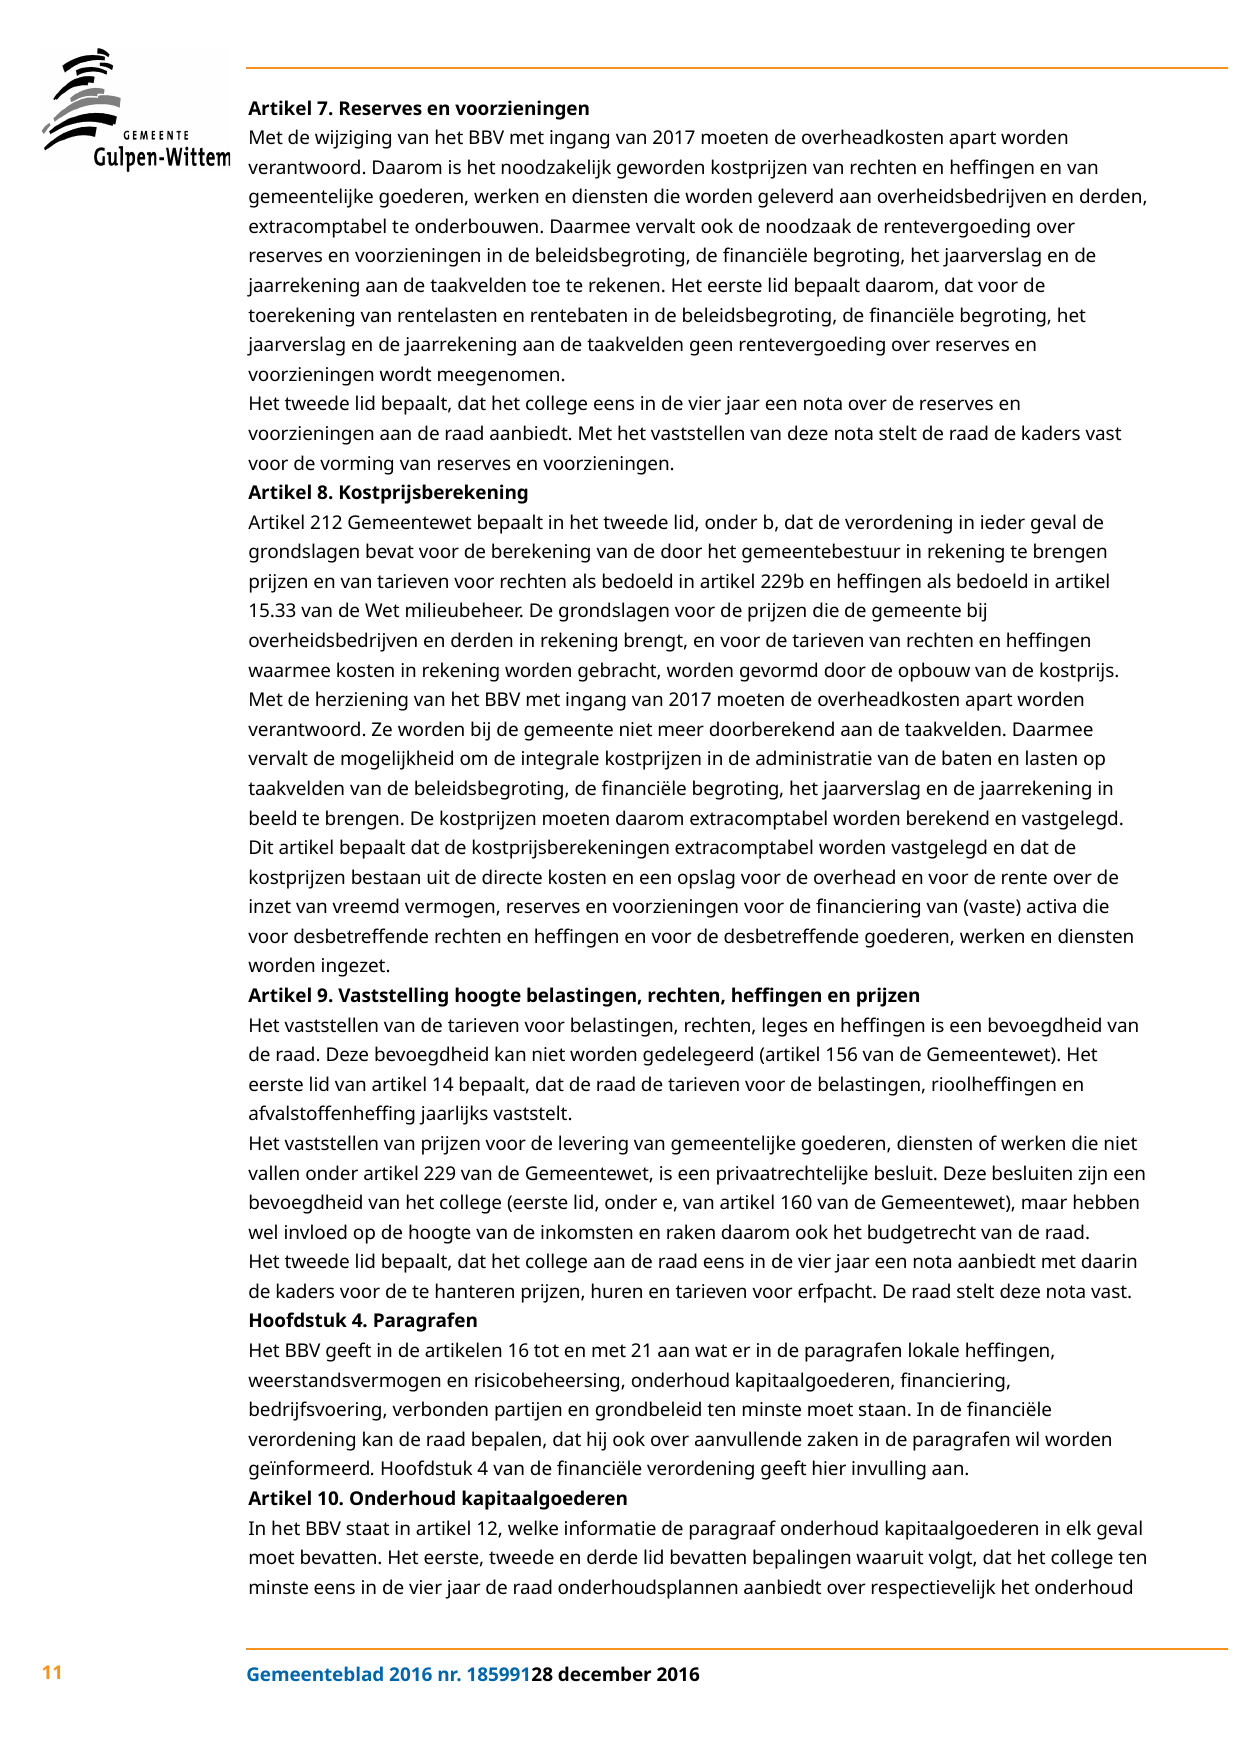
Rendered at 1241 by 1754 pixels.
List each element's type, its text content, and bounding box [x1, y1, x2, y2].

text Met de wijziging van het BBV met ingang van 2017 moeten de overheadkosten apart worden verantwoord. Daarom is het noodzakelijk geworden kostprijzen van rechten en heffingen en van gemeentelijke goederen, werken en diensten die worden geleverd aan overheidsbedrijven en derden, extracomptabel te onderbouwen. Daarmee vervalt ook de noodzaak de rentevergoeding over reserves en voorzieningen in de beleidsbegroting, de financiële begroting, het jaarverslag en de jaarrekening aan de taakvelden toe te rekenen. Het eerste lid bepaalt daarom, dat voor de toerekening van rentelasten en rentebaten in de beleidsbegroting, de financiële begroting, het jaarverslag en de jaarrekening aan de taakvelden geen rentevergoeding over reserves en voorzieningen wordt meegenomen. [248, 124, 1152, 387]
text Met de herziening van het BBV met ingang van 2017 moeten de overheadkosten apart worden verantwoord. Ze worden bij de gemeente niet meer doorberekend aan de taakvelden. Daarmee vervalt de mogelijkheid om de integrale kostprijzen in de administratie van de baten en lasten op taakvelden van de beleidsbegroting, de financiële begroting, het jaarverslag en de jaarrekening in beeld te brengen. De kostprijzen moeten daarom extracomptabel worden berekend en vastgelegd. [248, 686, 1152, 831]
text Artikel 9. Vaststelling hoogte belastingen, rechten, heffingen en prijzen [248, 982, 1152, 1008]
text Artikel 7. Reserves en voorzieningen [248, 95, 1152, 121]
text Artikel 10. Onderhoud kapitaalgoederen [248, 1485, 1152, 1511]
text Het vaststellen van prijzen voor de levering van gemeentelijke goederen, diensten of werken die niet vallen onder artikel 229 van de Gemeentewet, is een privaatrechtelijke besluit. Deze besluiten zijn een bevoegdheid van het college (eerste lid, onder e, van artikel 160 van de Gemeentewet), maar hebben wel invloed op de hoogte van de inkomsten en raken daarom ook het budgetrecht van de raad. [248, 1130, 1152, 1245]
text Het tweede lid bepaalt, dat het college eens in de vier jaar een nota over de reserves en voorzieningen aan de raad aanbiedt. Met het vaststellen van deze nota stelt de raad de kaders vast voor de vorming van reserves en voorzieningen. [248, 391, 1152, 476]
text Het vaststellen van de tarieven voor belastingen, rechten, leges en heffingen is een bevoegdheid van de raad. Deze bevoegdheid kan niet worden gedelegeerd (artikel 156 van de Gemeentewet). Het eerste lid van artikel 14 bepaalt, dat de raad de tarieven voor de belastingen, rioolheffingen en afvalstoffenheffing jaarlijks vaststelt. [248, 1012, 1152, 1126]
picture [41, 47, 231, 172]
text In het BBV staat in artikel 12, welke informatie de paragraaf onderhoud kapitaalgoederen in elk geval moet bevatten. Het eerste, tweede en derde lid bevatten bepalingen waaruit volgt, dat het college ten minste eens in de vier jaar de raad onderhoudsplannen aanbiedt over respectievelijk het onderhoud [248, 1515, 1152, 1600]
text Dit artikel bepaalt dat de kostprijsberekeningen extracomptabel worden vastgelegd en dat de kostprijzen bestaan uit de directe kosten en een opslag voor de overhead en voor de rente over de inzet van vreemd vermogen, reserves en voorzieningen voor de financiering van (vaste) activa die voor desbetreffende rechten en heffingen en voor de desbetreffende goederen, werken en diensten worden ingezet. [248, 834, 1152, 978]
text Artikel 212 Gemeentewet bepaalt in het tweede lid, onder b, dat de verordening in ieder geval de grondslagen bevat voor de berekening van de door het gemeentebestuur in rekening te brengen prijzen en van tarieven voor rechten als bedoeld in artikel 229b en heffingen als bedoeld in artikel 15.33 van de Wet milieubeheer. De grondslagen voor de prijzen die de gemeente bij overheidsbedrijven en derden in rekening brengt, en voor de tarieven van rechten en heffingen waarmee kosten in rekening worden gebracht, worden gevormd door de opbouw van de kostprijs. [248, 509, 1152, 683]
text Hoofdstuk 4. Paragrafen [248, 1308, 1152, 1333]
text Het tweede lid bepaalt, dat het college aan de raad eens in de vier jaar een nota aanbiedt met daarin de kaders voor de te hanteren prijzen, huren en tarieven voor erfpacht. De raad stelt deze nota vast. [248, 1248, 1152, 1304]
text Artikel 8. Kostprijsberekening [248, 479, 1152, 505]
text Het BBV geeft in de artikelen 16 tot en met 21 aan wat er in de paragrafen lokale heffingen, weerstandsvermogen en risicobeheersing, onderhoud kapitaalgoederen, financiering, bedrijfsvoering, verbonden partijen en grondbeleid ten minste moet staan. In de financiële verordening kan de raad bepalen, dat hij ook over aanvullende zaken in de paragrafen wil worden geïnformeerd. Hoofdstuk 4 van de financiële verordening geeft hier invulling aan. [248, 1337, 1152, 1481]
